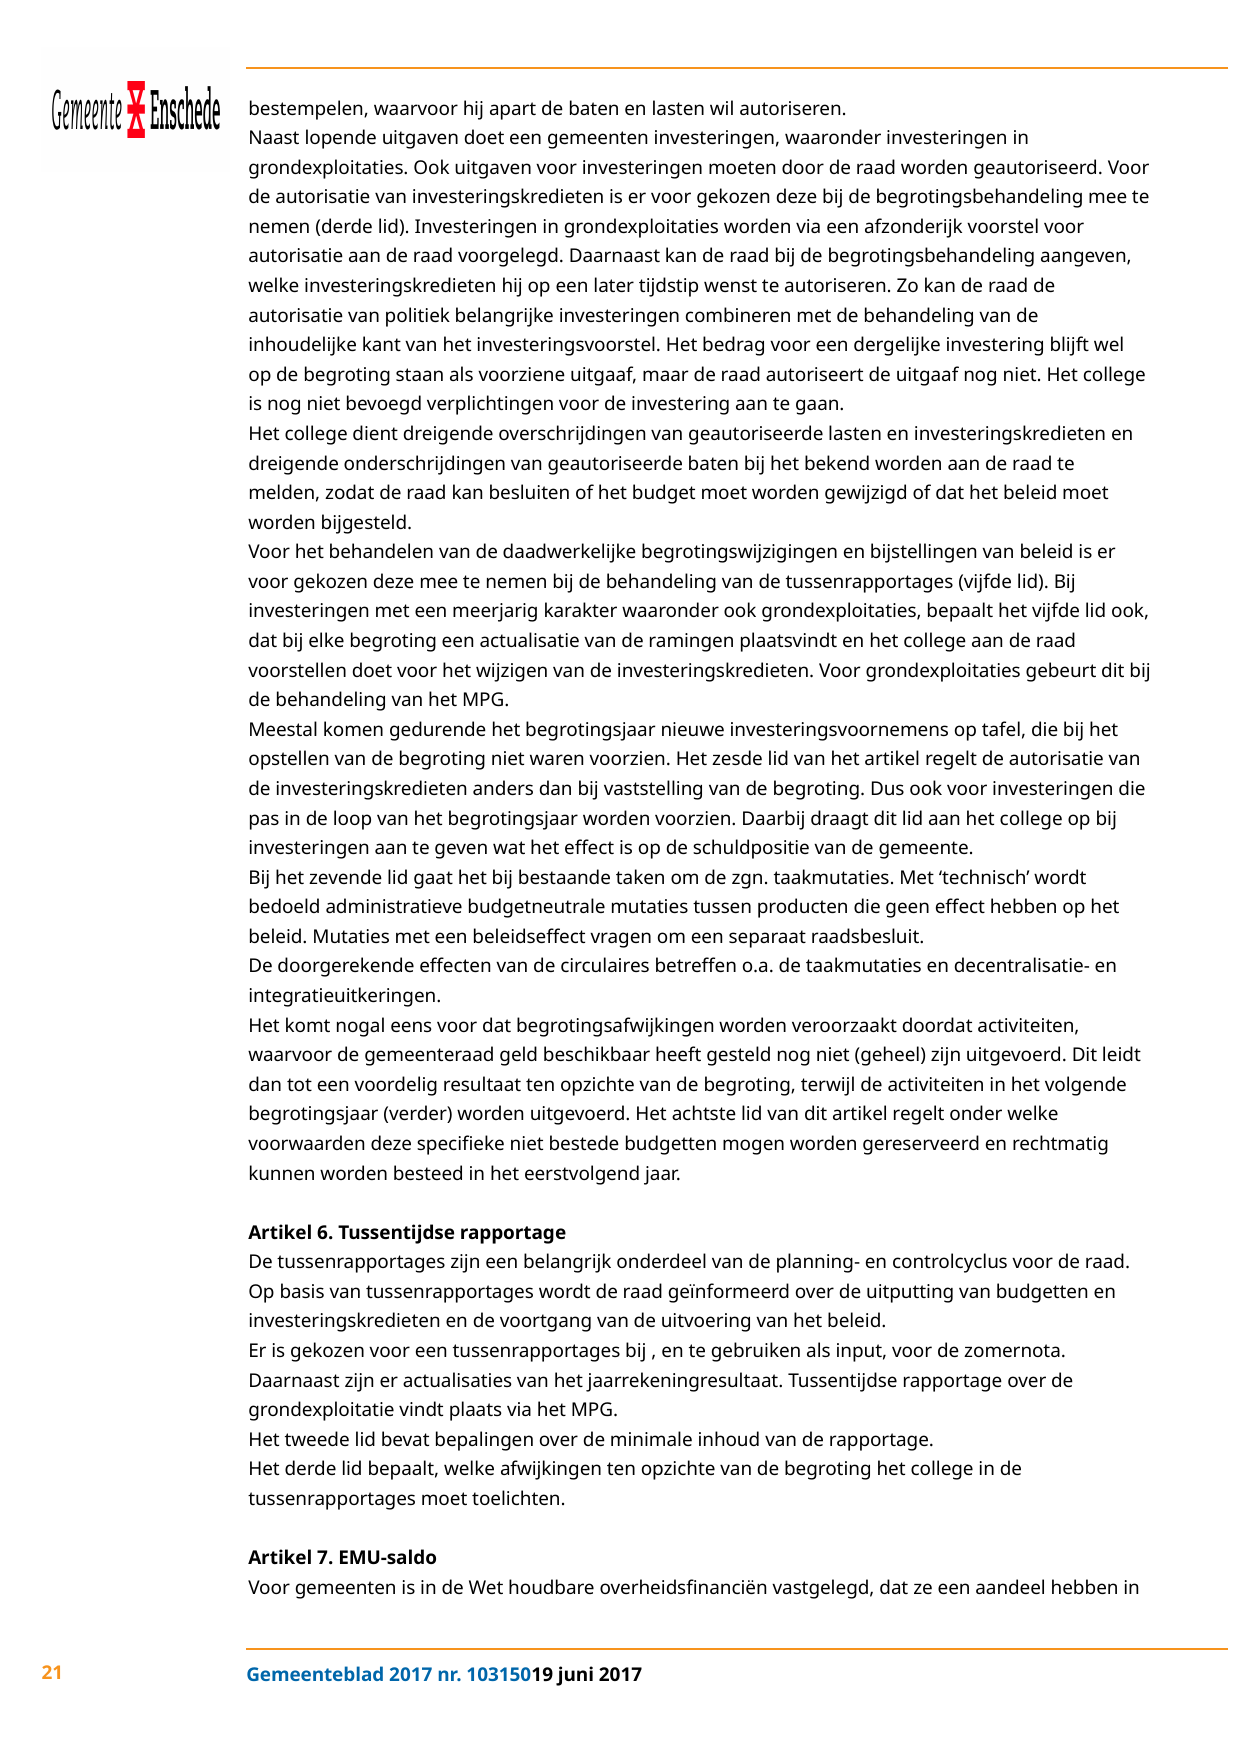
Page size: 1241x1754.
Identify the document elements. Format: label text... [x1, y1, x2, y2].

text Bij het zevende lid gaat het bij bestaande taken om de zgn. taakmutaties. Met ‘technisch’ wordt bedoeld administratieve budgetneutrale mutaties tussen producten die geen effect hebben op het beleid. Mutaties met een beleidseffect vragen om een separaat raadsbesluit. [248, 864, 1152, 949]
picture [41, 47, 231, 172]
text Het derde lid bepaalt, welke afwijkingen ten opzichte van de begroting het college in de tussenrapportages moet toelichten. [248, 1456, 1152, 1511]
text Voor gemeenten is in de Wet houdbare overheidsfinanciën vastgelegd, dat ze een aandeel hebben in [248, 1574, 1152, 1600]
text Het komt nogal eens voor dat begrotingsafwijkingen worden veroorzaakt doordat activiteiten, waarvoor de gemeenteraad geld beschikbaar heeft gesteld nog niet (geheel) zijn uitgevoerd. Dit leidt dan tot een voordelig resultaat ten opzichte van de begroting, terwijl de activiteiten in het volgende begrotingsjaar (verder) worden uitgevoerd. Het achtste lid van dit artikel regelt onder welke voorwaarden deze specifieke niet bestede budgetten mogen worden gereserveerd en rechtmatig kunnen worden besteed in het eerstvolgend jaar. [248, 1012, 1152, 1186]
text Artikel 7. EMU-saldo [248, 1544, 1152, 1570]
text Naast lopende uitgaven doet een gemeenten investeringen, waaronder investeringen in grondexploitaties. Ook uitgaven voor investeringen moeten door de raad worden geautoriseerd. Voor de autorisatie van investeringskredieten is er voor gekozen deze bij de begrotingsbehandeling mee te nemen (derde lid). Investeringen in grondexploitaties worden via een afzonderijk voorstel voor autorisatie aan de raad voorgelegd. Daarnaast kan de raad bij de begrotingsbehandeling aangeven, welke investeringskredieten hij op een later tijdstip wenst te autoriseren. Zo kan de raad de autorisatie van politiek belangrijke investeringen combineren met de behandeling van de inhoudelijke kant van het investeringsvoorstel. Het bedrag voor een dergelijke investering blijft wel op de begroting staan als voorziene uitgaaf, maar de raad autoriseert de uitgaaf nog niet. Het college is nog niet bevoegd verplichtingen voor de investering aan te gaan. [248, 124, 1152, 416]
text Het tweede lid bevat bepalingen over de minimale inhoud van de rapportage. [248, 1426, 1152, 1452]
text Meestal komen gedurende het begrotingsjaar nieuwe investeringsvoornemens op tafel, die bij het opstellen van de begroting niet waren voorzien. Het zesde lid van het artikel regelt de autorisatie van de investeringskredieten anders dan bij vaststelling van de begroting. Dus ook voor investeringen die pas in de loop van het begrotingsjaar worden voorzien. Daarbij draagt dit lid aan het college op bij investeringen aan te geven wat het effect is op de schuldpositie van de gemeente. [248, 716, 1152, 860]
text De doorgerekende effecten van de circulaires betreffen o.a. de taakmutaties en decentralisatie- en integratieuitkeringen. [248, 953, 1152, 1008]
text Er is gekozen voor een tussenrapportages bij , en te gebruiken als input, voor de zomernota. Daarnaast zijn er actualisaties van het jaarrekeningresultaat. Tussentijdse rapportage over de grondexploitatie vindt plaats via het MPG. [248, 1337, 1152, 1422]
text De tussenrapportages zijn een belangrijk onderdeel van de planning- en controlcyclus voor de raad. Op basis van tussenrapportages wordt de raad geïnformeerd over de uitputting van budgetten en investeringskredieten en de voortgang van de uitvoering van het beleid. [248, 1248, 1152, 1333]
text Artikel 6. Tussentijdse rapportage [248, 1219, 1152, 1245]
text Het college dient dreigende overschrijdingen van geautoriseerde lasten en investeringskredieten en dreigende onderschrijdingen van geautoriseerde baten bij het bekend worden aan de raad te melden, zodat de raad kan besluiten of het budget moet worden gewijzigd of dat het beleid moet worden bijgesteld. [248, 420, 1152, 535]
text bestempelen, waarvoor hij apart de baten en lasten wil autoriseren. [248, 95, 1152, 121]
text Voor het behandelen van de daadwerkelijke begrotingswijzigingen en bijstellingen van beleid is er voor gekozen deze mee te nemen bij de behandeling van de tussenrapportages (vijfde lid). Bij investeringen met een meerjarig karakter waaronder ook grondexploitaties, bepaalt het vijfde lid ook, dat bij elke begroting een actualisatie van de ramingen plaatsvindt en het college aan de raad voorstellen doet voor het wijzigen van de investeringskredieten. Voor grondexploitaties gebeurt dit bij de behandeling van het MPG. [248, 538, 1152, 712]
